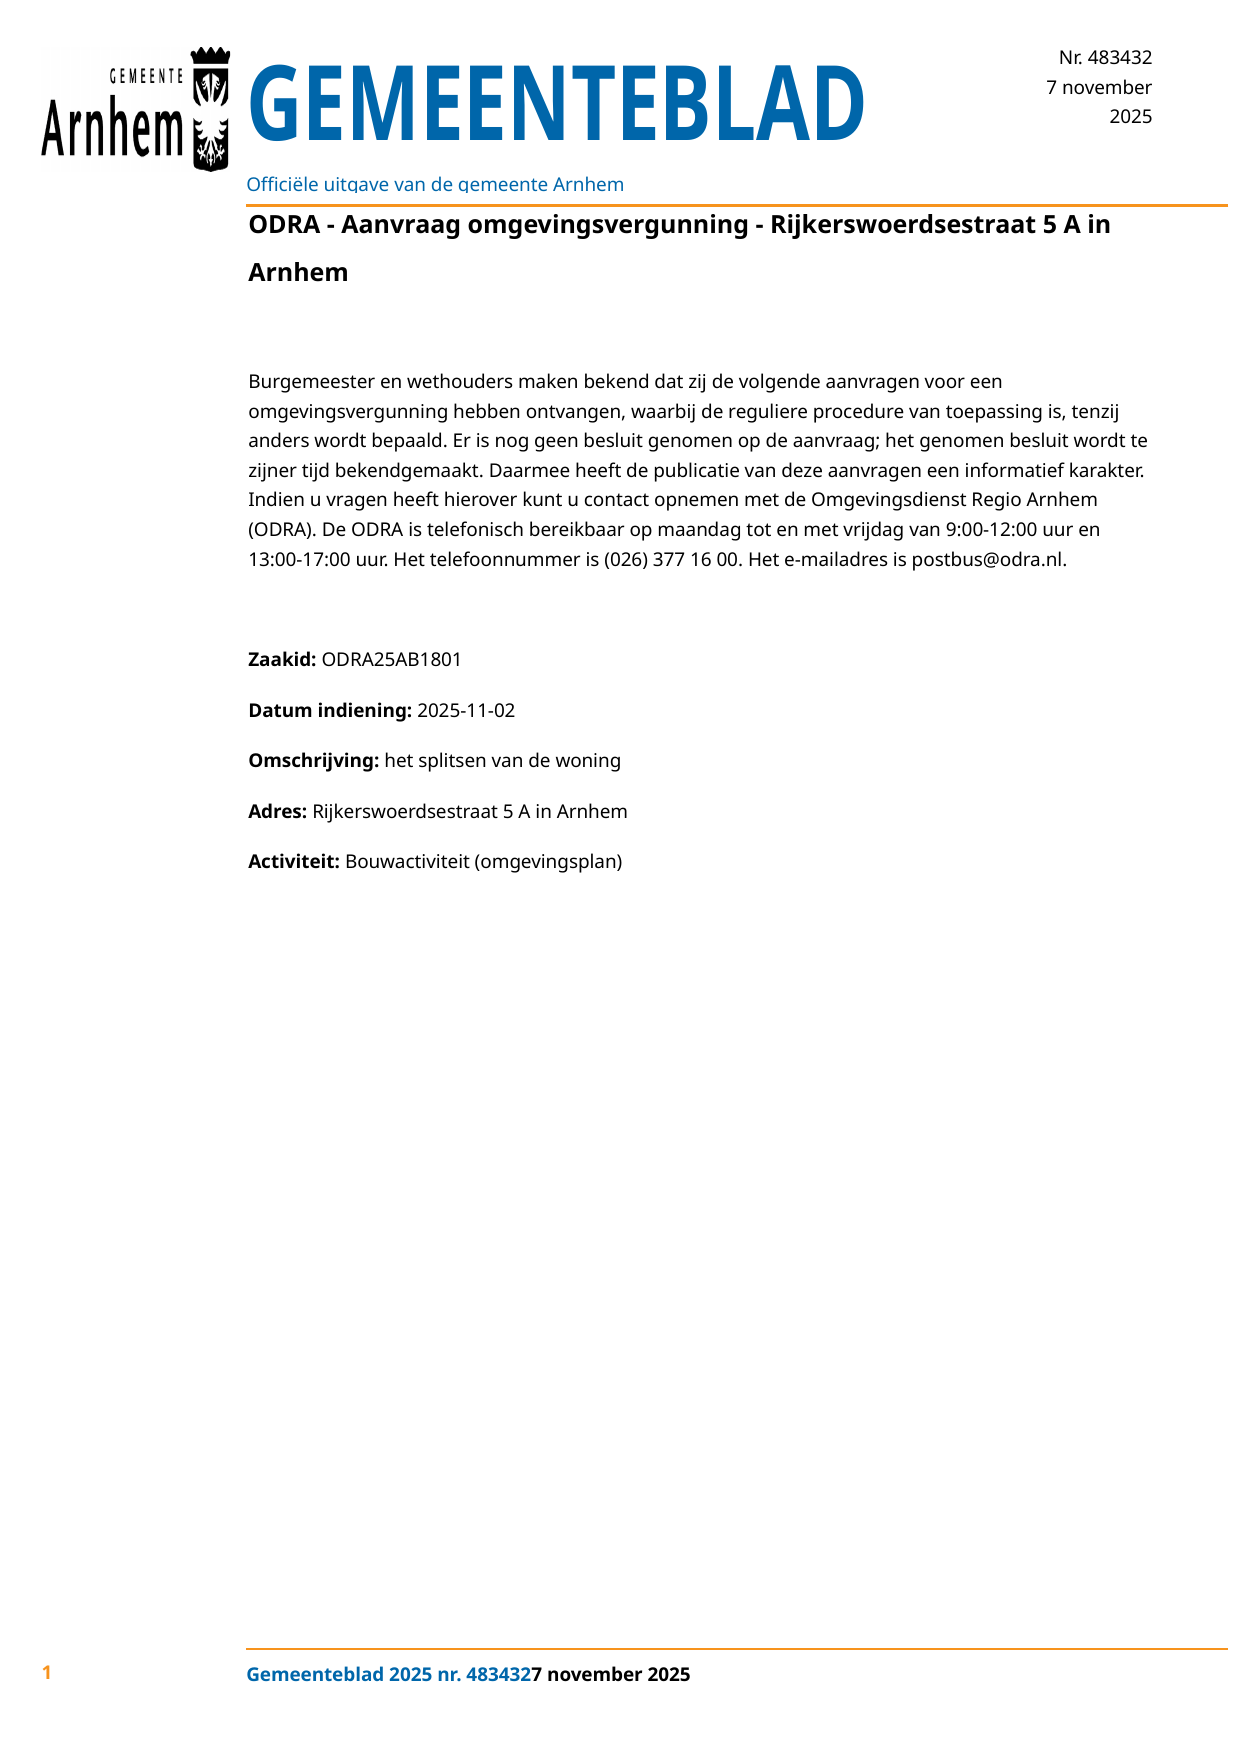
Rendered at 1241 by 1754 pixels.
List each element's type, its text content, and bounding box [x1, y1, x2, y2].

picture [41, 47, 231, 172]
text Zaakid: ODRA25AB1801 [248, 647, 1152, 672]
text Adres: Rijkerswoerdsestraat 5 A in Arnhem [248, 798, 1152, 824]
text Datum indiening: 2025-11-02 [248, 697, 1152, 723]
text Burgemeester en wethouders maken bekend dat zij de volgende aanvragen voor een omgevingsvergunning hebben ontvangen, waarbij de reguliere procedure van toepassing is, tenzij anders wordt bepaald. Er is nog geen besluit genomen op de aanvraag; het genomen besluit wordt te zijner tijd bekendgemaakt. Daarmee heeft de publicatie van deze aanvragen een informatief karakter. Indien u vragen heeft hierover kunt u contact opnemen met de Omgevingsdienst Regio Arnhem (ODRA). De ODRA is telefonisch bereikbaar op maandag tot en met vrijdag van 9:00-12:00 uur en 13:00-17:00 uur. Het telefoonnummer is (026) 377 16 00. Het e-mailadres is postbus@odra.nl. [248, 368, 1152, 572]
text ODRA - Aanvraag omgevingsvergunning - Rijkerswoerdsestraat 5 A in Arnhem [248, 207, 1152, 288]
text Omschrijving: het splitsen van de woning [248, 747, 1152, 773]
text Activiteit: Bouwactiviteit (omgevingsplan) [248, 848, 1152, 874]
